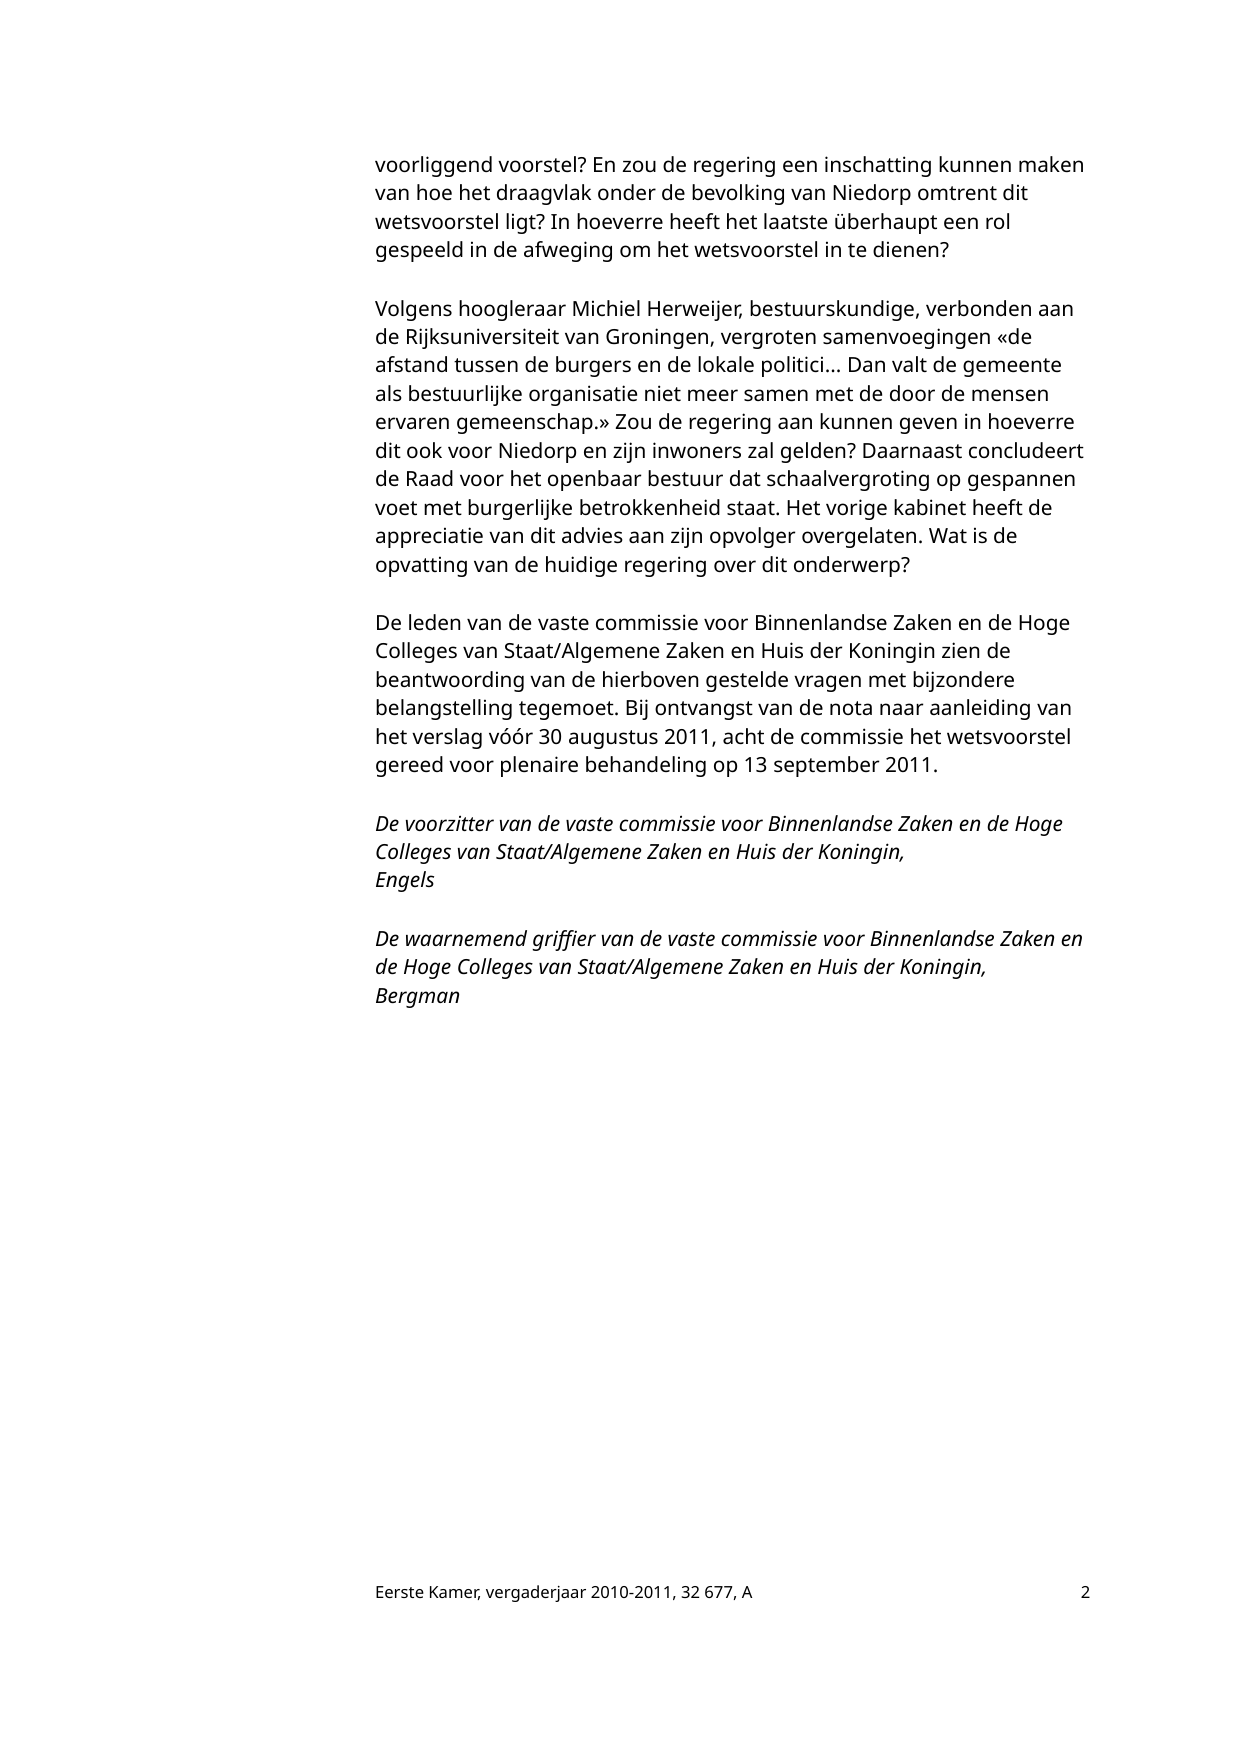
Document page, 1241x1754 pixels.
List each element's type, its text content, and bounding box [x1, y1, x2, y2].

text voorliggend voorstel? En zou de regering een inschatting kunnen maken van hoe het draagvlak onder de bevolking van Niedorp omtrent dit wetsvoorstel ligt? In hoeverre heeft het laatste überhaupt een rol gespeeld in de afweging om het wetsvoorstel in te dienen? [375, 150, 1090, 264]
text De voorzitter van de vaste commissie voor Binnenlandse Zaken en de Hoge Colleges van Staat/Algemene Zaken en Huis der Koningin, [375, 809, 1090, 866]
text Volgens hoogleraar Michiel Herweijer, bestuurskundige, verbonden aan de Rijksuniversiteit van Groningen, vergroten samenvoegingen «de afstand tussen de burgers en de lokale politici... Dan valt de gemeente als bestuurlijke organisatie niet meer samen met de door de mensen ervaren gemeenschap.» Zou de regering aan kunnen geven in hoeverre dit ook voor Niedorp en zijn inwoners zal gelden? Daarnaast concludeert de Raad voor het openbaar bestuur dat schaalvergroting op gespannen voet met burgerlijke betrokkenheid staat. Het vorige kabinet heeft de appreciatie van dit advies aan zijn opvolger overgelaten. Wat is de opvatting van de huidige regering over dit onderwerp? [375, 294, 1090, 578]
text Bergman [375, 981, 1090, 1009]
text De leden van de vaste commissie voor Binnenlandse Zaken en de Hoge Colleges van Staat/Algemene Zaken en Huis der Koningin zien de beantwoording van de hierboven gestelde vragen met bijzondere belangstelling tegemoet. Bij ontvangst van de nota naar aanleiding van het verslag vóór 30 augustus 2011, acht de commissie het wetsvoorstel gereed voor plenaire behandeling op 13 september 2011. [375, 608, 1090, 779]
text Engels [375, 866, 1090, 894]
text De waarnemend griffier van de vaste commissie voor Binnenlandse Zaken en de Hoge Colleges van Staat/Algemene Zaken en Huis der Koningin, [375, 924, 1090, 981]
